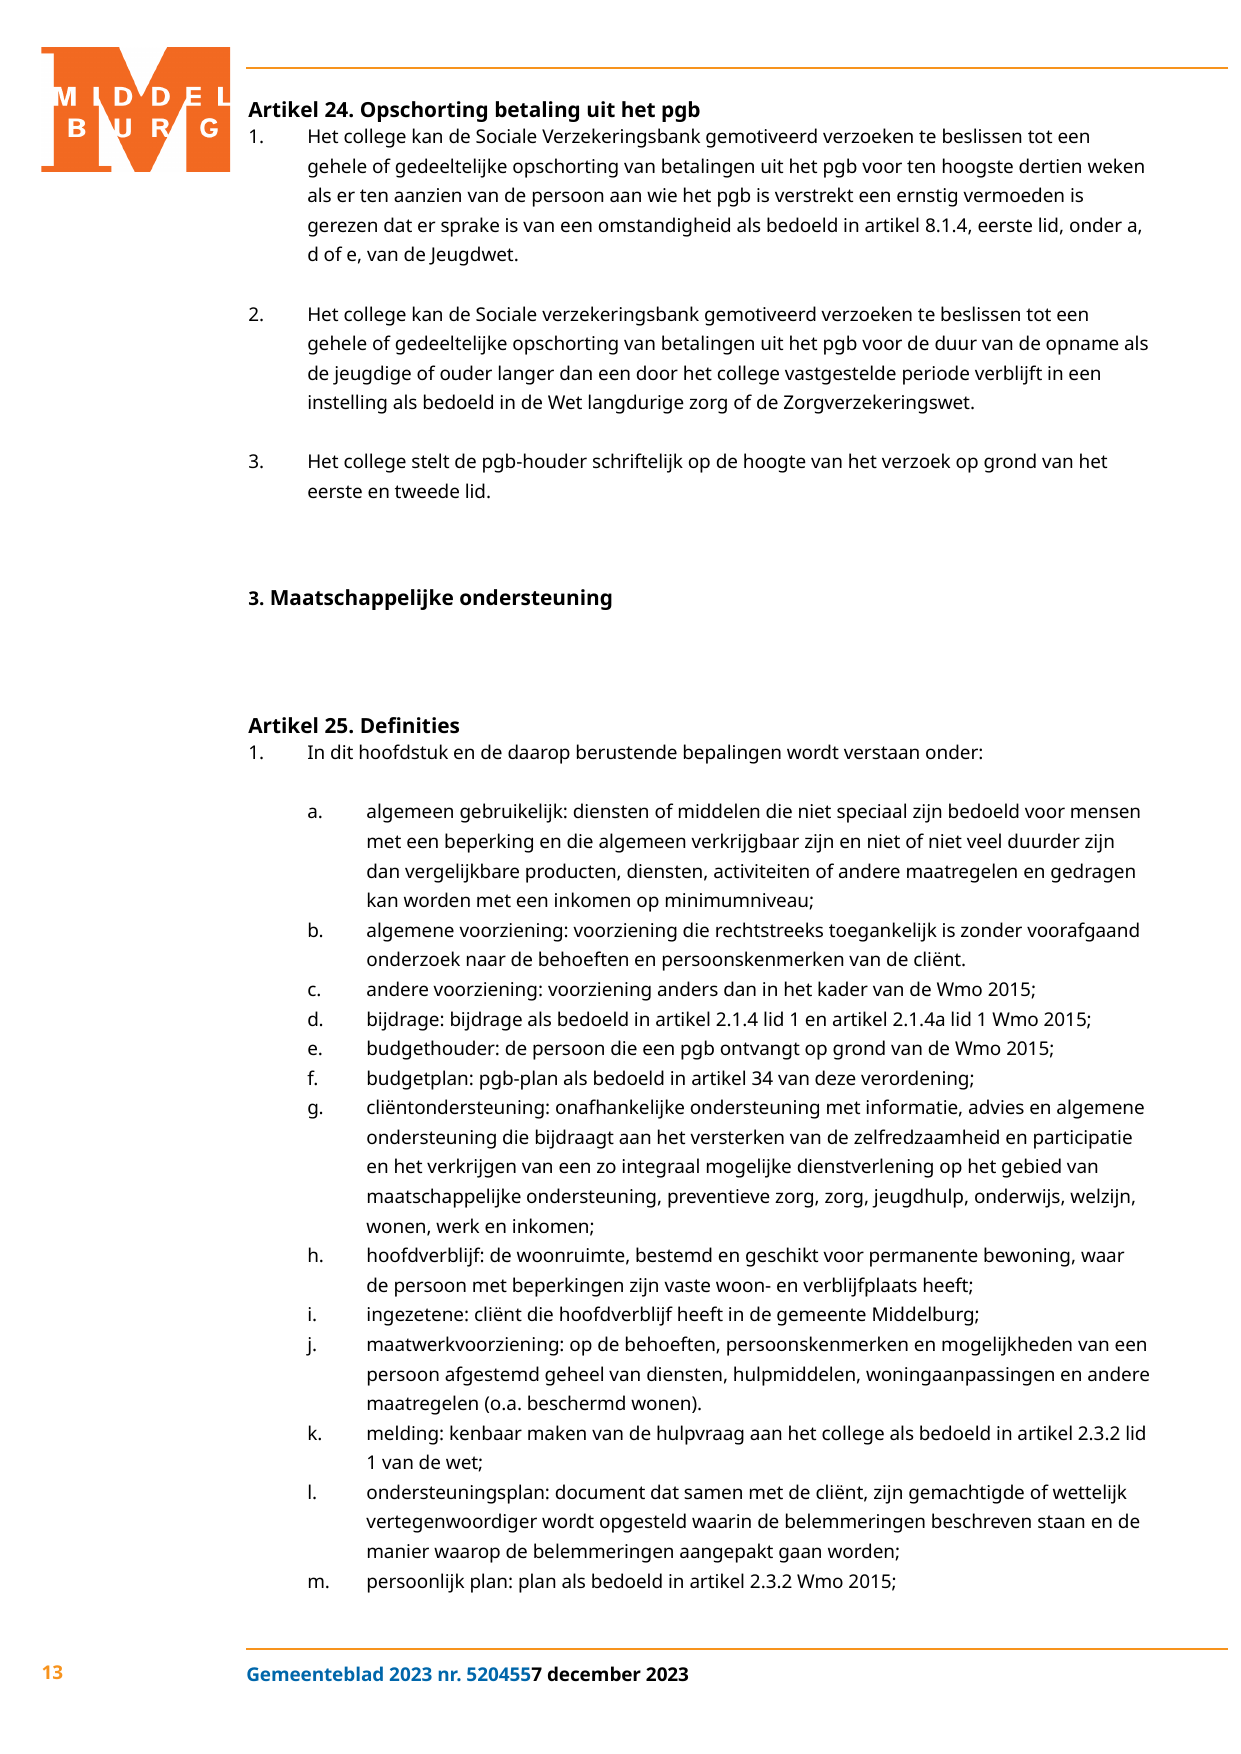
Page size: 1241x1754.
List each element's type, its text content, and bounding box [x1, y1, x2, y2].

list ingezetene: cliënt die hoofdverblijf heeft in de gemeente Middelburg; [307, 1302, 1152, 1327]
list persoonlijk plan: plan als bedoeld in artikel 2.3.2 Wmo 2015; [307, 1568, 1152, 1594]
list In dit hoofdstuk en de daarop berustende bepalingen wordt verstaan onder: [248, 739, 1152, 765]
list Het college stelt de pgb-houder schriftelijk op de hoogte van het verzoek op grond van het eerste en tweede lid. [248, 449, 1152, 504]
list hoofdverblijf: de woonruimte, bestemd en geschikt voor permanente bewoning, waar de persoon met beperkingen zijn vaste woon- en verblijfplaats heeft; [307, 1242, 1152, 1298]
list budgetplan: pgb-plan als bedoeld in artikel 34 van deze verordening; [307, 1065, 1152, 1091]
list maatwerkvoorziening: op de behoeften, persoonskenmerken en mogelijkheden van een persoon afgestemd geheel van diensten, hulpmiddelen, woningaanpassingen en andere maatregelen (o.a. beschermd wonen). [307, 1331, 1152, 1416]
list melding: kenbaar maken van de hulpvraag aan het college als bedoeld in artikel 2.3.2 lid 1 van de wet; [307, 1420, 1152, 1475]
list algemeen gebruikelijk: diensten of middelen die niet speciaal zijn bedoeld voor mensen met een beperking en die algemeen verkrijgbaar zijn en niet of niet veel duurder zijn dan vergelijkbare producten, diensten, activiteiten of andere maatregelen en gedragen kan worden met een inkomen op minimumniveau; [307, 799, 1152, 913]
list ondersteuningsplan: document dat samen met de cliënt, zijn gemachtigde of wettelijk vertegenwoordiger wordt opgesteld waarin de belemmeringen beschreven staan en de manier waarop de belemmeringen aangepakt gaan worden; [307, 1479, 1152, 1564]
list Het college kan de Sociale verzekeringsbank gemotiveerd verzoeken te beslissen tot een gehele of gedeeltelijke opschorting van betalingen uit het pgb voor de duur van de opname als de jeugdige of ouder langer dan een door het college vastgestelde periode verblijft in een instelling als bedoeld in de Wet langdurige zorg of de Zorgverzekeringswet. [248, 301, 1152, 415]
list andere voorziening: voorziening anders dan in het kader van de Wmo 2015; [307, 976, 1152, 1002]
picture [41, 47, 231, 172]
text Artikel 24. Opschorting betaling uit het pgb [248, 95, 1152, 123]
text 3. Maatschappelijke ondersteuning [248, 583, 1152, 611]
list cliëntondersteuning: onafhankelijke ondersteuning met informatie, advies en algemene ondersteuning die bijdraagt aan het versterken van de zelfredzaamheid en participatie en het verkrijgen van een zo integraal mogelijke dienstverlening op het gebied van maatschappelijke ondersteuning, preventieve zorg, zorg, jeugdhulp, onderwijs, welzijn, wonen, werk en inkomen; [307, 1094, 1152, 1239]
list budgethouder: de persoon die een pgb ontvangt op grond van de Wmo 2015; [307, 1035, 1152, 1061]
list algemene voorziening: voorziening die rechtstreeks toegankelijk is zonder voorafgaand onderzoek naar de behoeften en persoonskenmerken van de cliënt. [307, 917, 1152, 972]
list Het college kan de Sociale Verzekeringsbank gemotiveerd verzoeken te beslissen tot een gehele of gedeeltelijke opschorting van betalingen uit het pgb voor ten hoogste dertien weken als er ten aanzien van de persoon aan wie het pgb is verstrekt een ernstig vermoeden is gerezen dat er sprake is van een omstandigheid als bedoeld in artikel 8.1.4, eerste lid, onder a, d of e, van de Jeugdwet. [248, 123, 1152, 267]
list bijdrage: bijdrage als bedoeld in artikel 2.1.4 lid 1 en artikel 2.1.4a lid 1 Wmo 2015; [307, 1006, 1152, 1032]
text Artikel 25. Definities [248, 711, 1152, 739]
